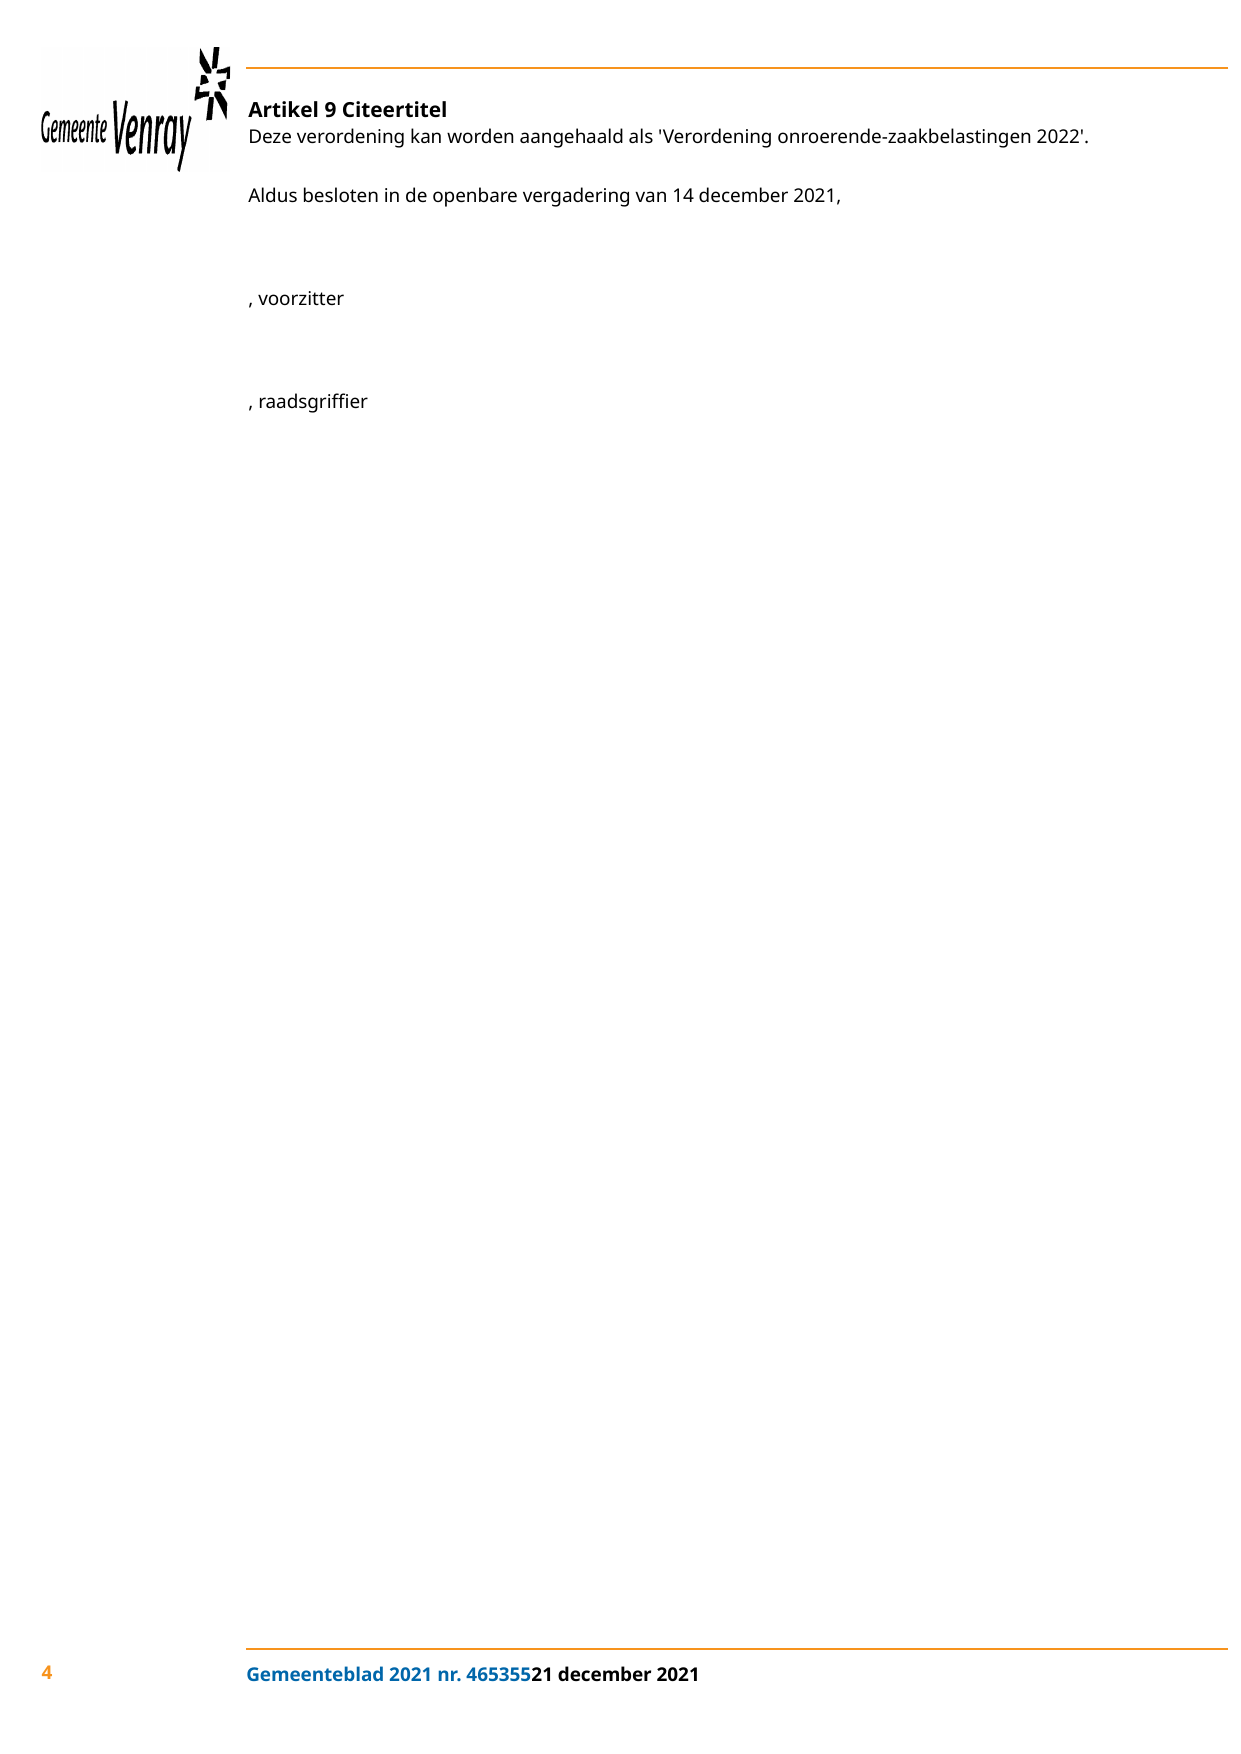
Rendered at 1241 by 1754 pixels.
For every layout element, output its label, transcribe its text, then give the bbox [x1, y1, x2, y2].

text , raadsgriffier [248, 388, 1152, 414]
text Deze verordening kan worden aangehaald als 'Verordening onroerende-zaakbelastingen 2022'. [248, 123, 1152, 149]
text Aldus besloten in de openbare vergadering van 14 december 2021, [248, 182, 1152, 208]
text , voorzitter [248, 285, 1152, 311]
picture [41, 47, 231, 172]
text Artikel 9 Citeertitel [248, 95, 1152, 123]
